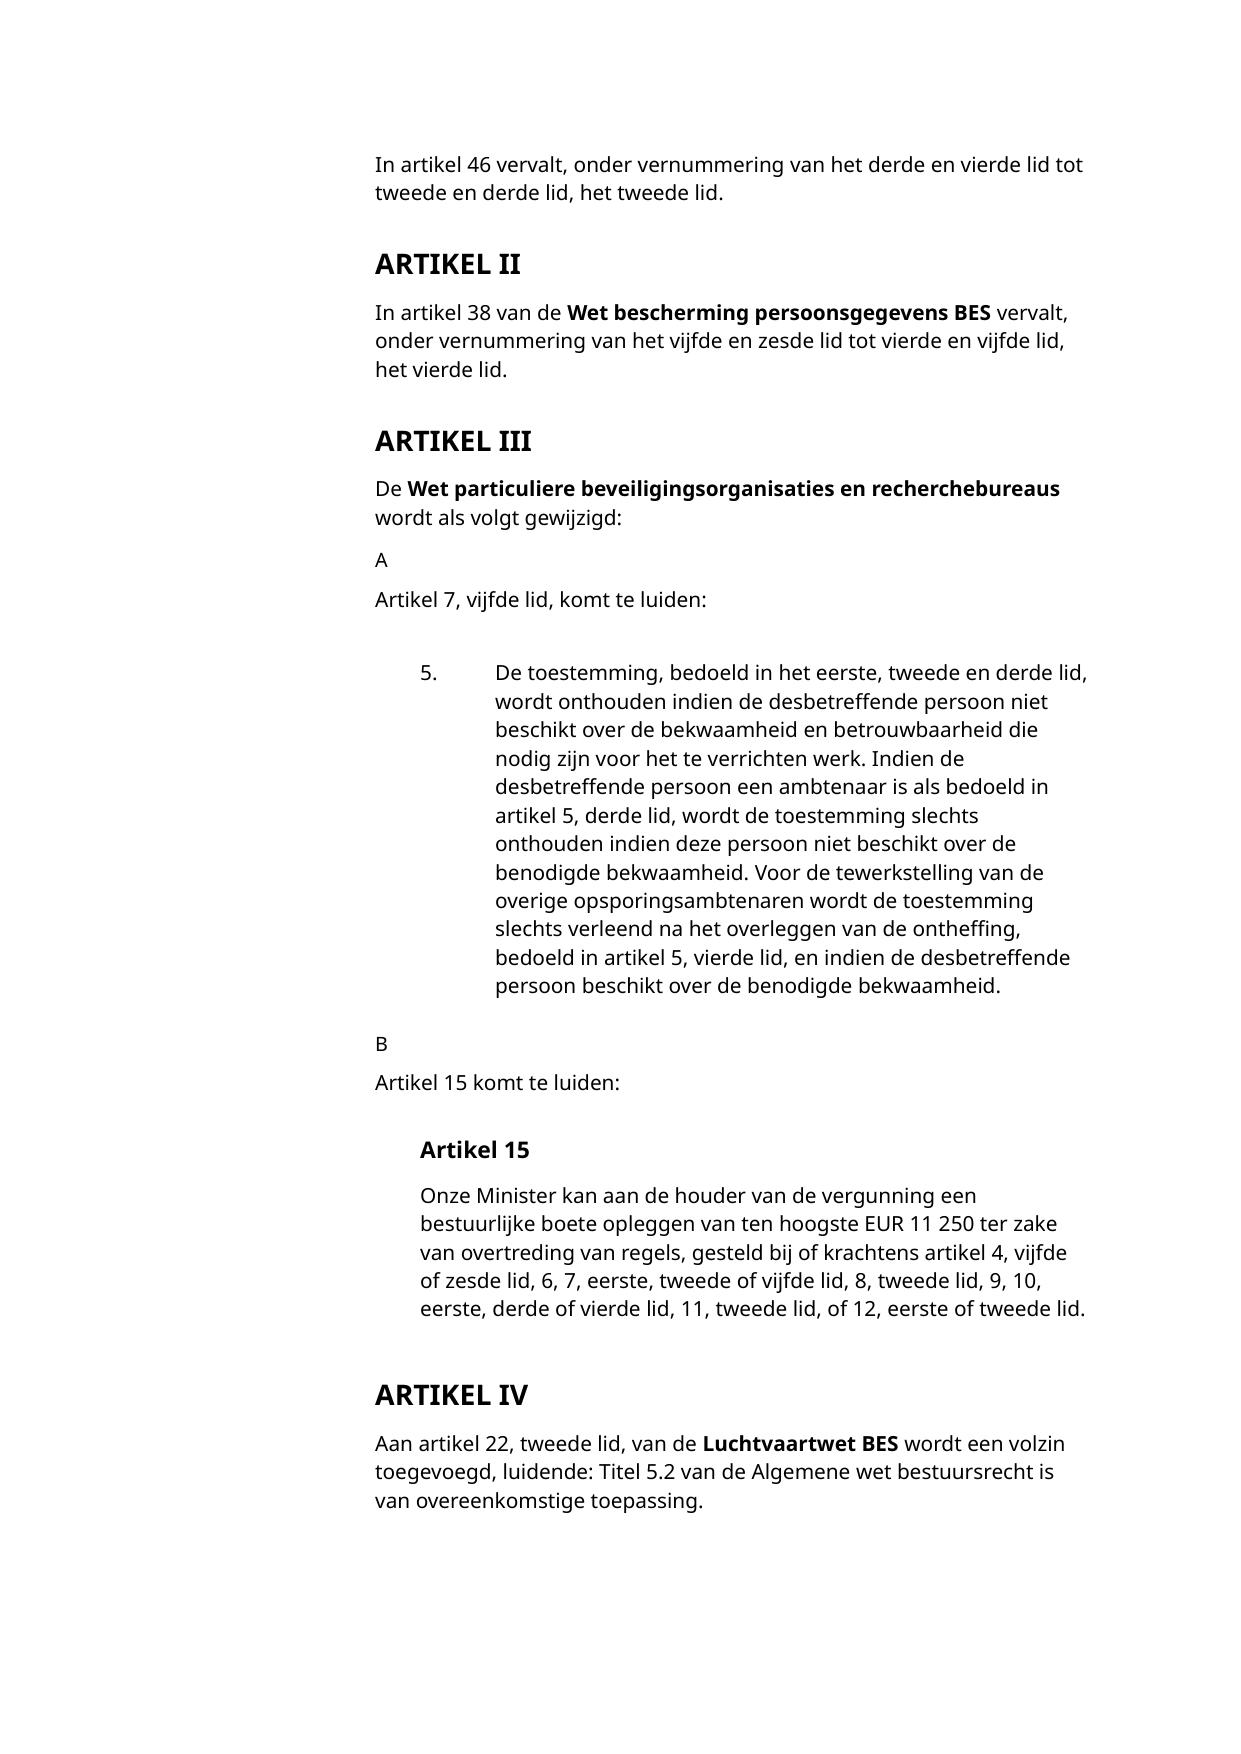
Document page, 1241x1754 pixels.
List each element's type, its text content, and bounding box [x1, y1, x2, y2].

text De Wet particuliere beveiligingsorganisaties en recherchebureaus wordt als volgt gewijzigd: [375, 474, 1090, 531]
text A [375, 546, 1090, 573]
text Artikel 7, vijfde lid, komt te luiden: [375, 585, 1090, 613]
text Artikel 15 komt te luiden: [375, 1068, 1090, 1097]
text Aan artikel 22, tweede lid, van de Luchtvaartwet BES wordt een volzin toegevoegd, luidende: Titel 5.2 van de Algemene wet bestuursrecht is van overeenkomstige toepassing. [375, 1429, 1090, 1514]
text In artikel 38 van de Wet bescherming persoonsgegevens BES vervalt, onder vernummering van het vijfde en zesde lid tot vierde en vijfde lid, het vierde lid. [375, 298, 1090, 383]
subtitle Artikel 15 [420, 1134, 1090, 1166]
subtitle ARTIKEL II [375, 244, 1090, 283]
subtitle ARTIKEL IV [375, 1375, 1090, 1414]
text Onze Minister kan aan de houder van de vergunning een bestuurlijke boete opleggen van ten hoogste EUR 11 250 ter zake van overtreding van regels, gesteld bij of krachtens artikel 4, vijfde of zesde lid, 6, 7, eerste, tweede of vijfde lid, 8, tweede lid, 9, 10, eerste, derde of vierde lid, 11, tweede lid, of 12, eerste of tweede lid. [420, 1181, 1090, 1323]
list De toestemming, bedoeld in het eerste, tweede en derde lid, wordt onthouden indien de desbetreffende persoon niet beschikt over de bekwaamheid en betrouwbaarheid die nodig zijn voor het te verrichten werk. Indien de desbetreffende persoon een ambtenaar is als bedoeld in artikel 5, derde lid, wordt de toestemming slechts onthouden indien deze persoon niet beschikt over de benodigde bekwaamheid. Voor de tewerkstelling van de overige opsporingsambtenaren wordt de toestemming slechts verleend na het overleggen van de ontheffing, bedoeld in artikel 5, vierde lid, en indien de desbetreffende persoon beschikt over de benodigde bekwaamheid. [420, 658, 1090, 1000]
text B [375, 1030, 1090, 1057]
subtitle ARTIKEL III [375, 421, 1090, 459]
text In artikel 46 vervalt, onder vernummering van het derde en vierde lid tot tweede en derde lid, het tweede lid. [375, 150, 1090, 207]
